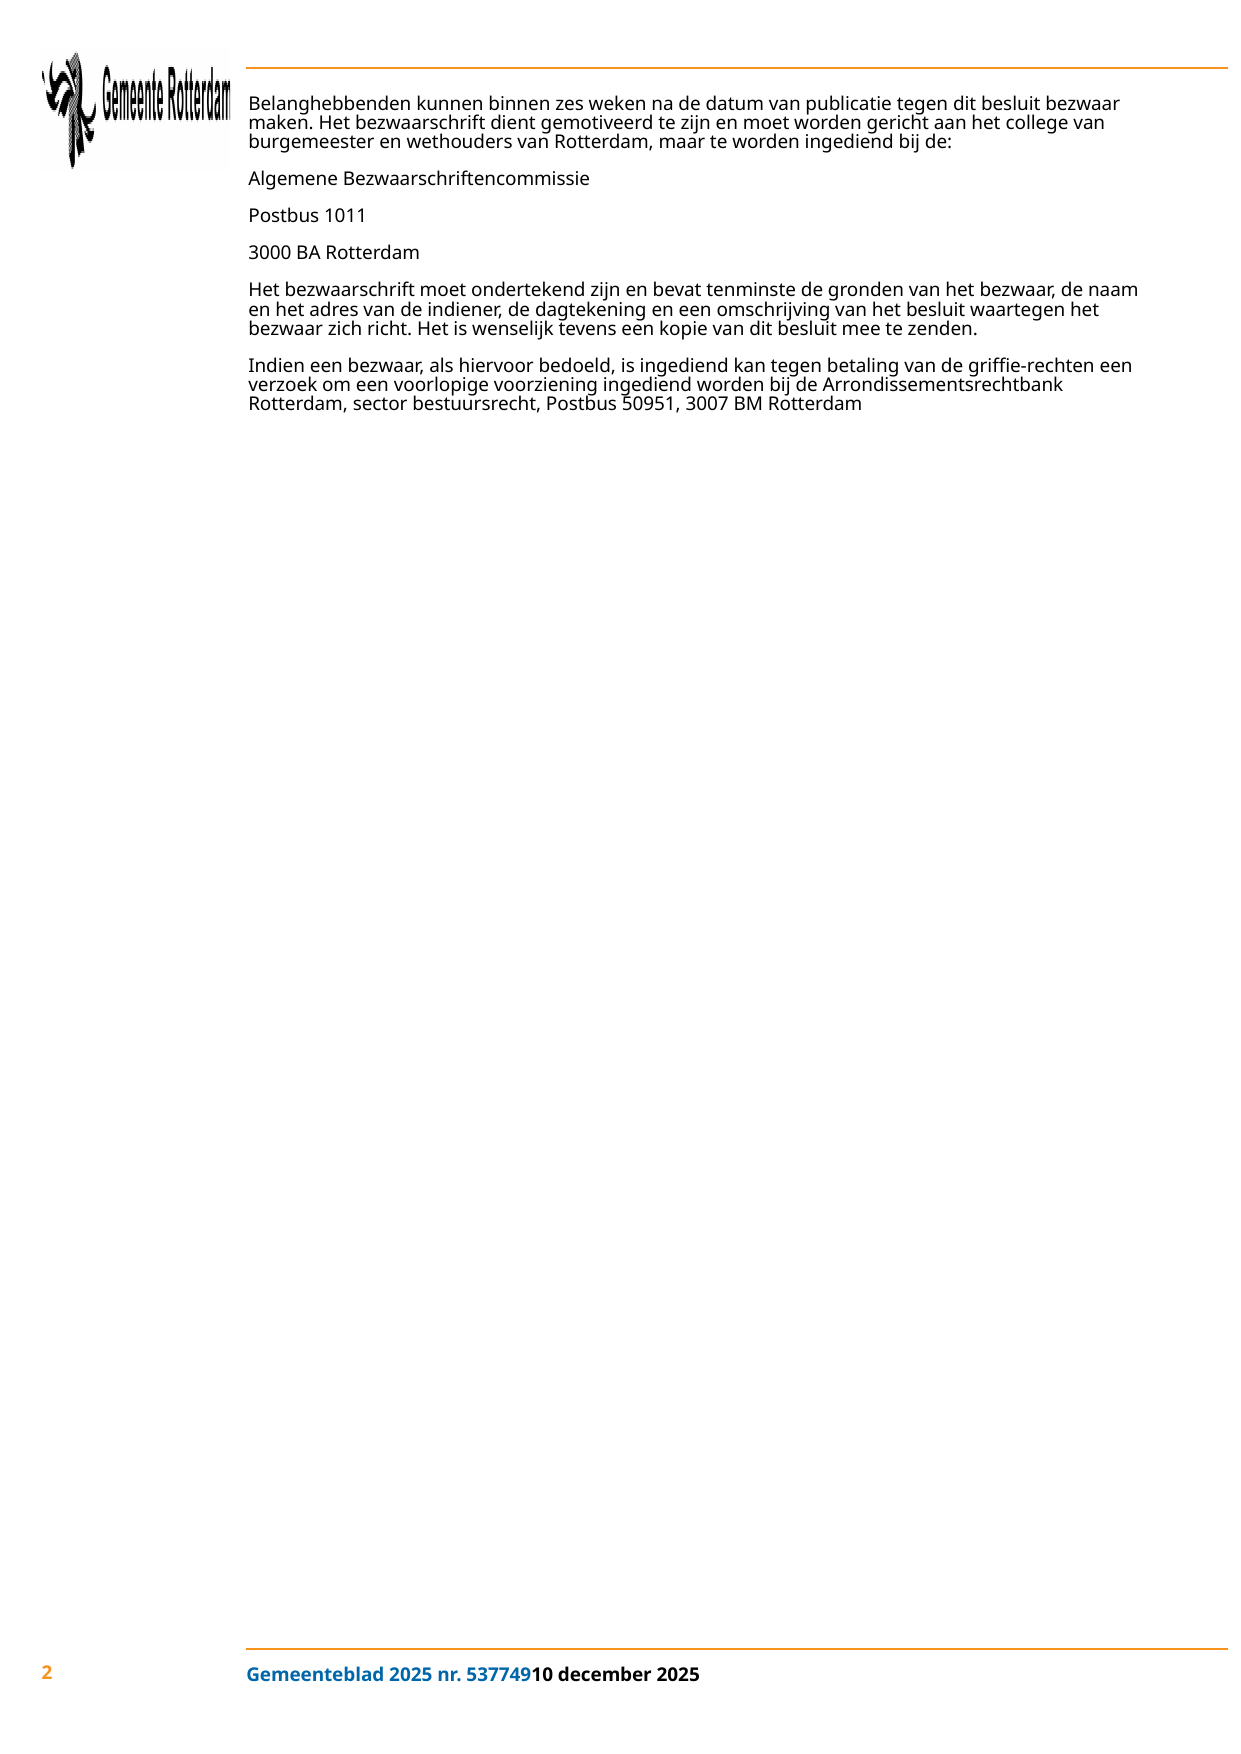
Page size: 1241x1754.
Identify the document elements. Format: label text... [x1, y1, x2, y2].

text Belanghebbenden kunnen binnen zes weken na de datum van publicatie tegen dit besluit bezwaar maken. Het bezwaarschrift dient gemotiveerd te zijn en moet worden gericht aan het college van burgemeester en wethouders van Rotterdam, maar te worden ingediend bij de: [248, 95, 1152, 153]
text Indien een bezwaar, als hiervoor bedoeld, is ingediend kan tegen betaling van de griffie-rechten een verzoek om een voorlopige voorziening ingediend worden bij de Arrondissementsrechtbank Rotterdam, sector bestuursrecht, Postbus 50951, 3007 BM Rotterdam [248, 357, 1152, 414]
text 3000 BA Rotterdam [248, 244, 1152, 263]
text Algemene Bezwaarschriftencommissie [248, 170, 1152, 189]
text Het bezwaarschrift moet ondertekend zijn en bevat tenminste de gronden van het bezwaar, de naam en het adres van de indiener, de dagtekening en een omschrijving van het besluit waartegen het bezwaar zich richt. Het is wenselijk tevens een kopie van dit besluit mee te zenden. [248, 281, 1152, 339]
picture [41, 47, 231, 172]
text Postbus 1011 [248, 207, 1152, 227]
